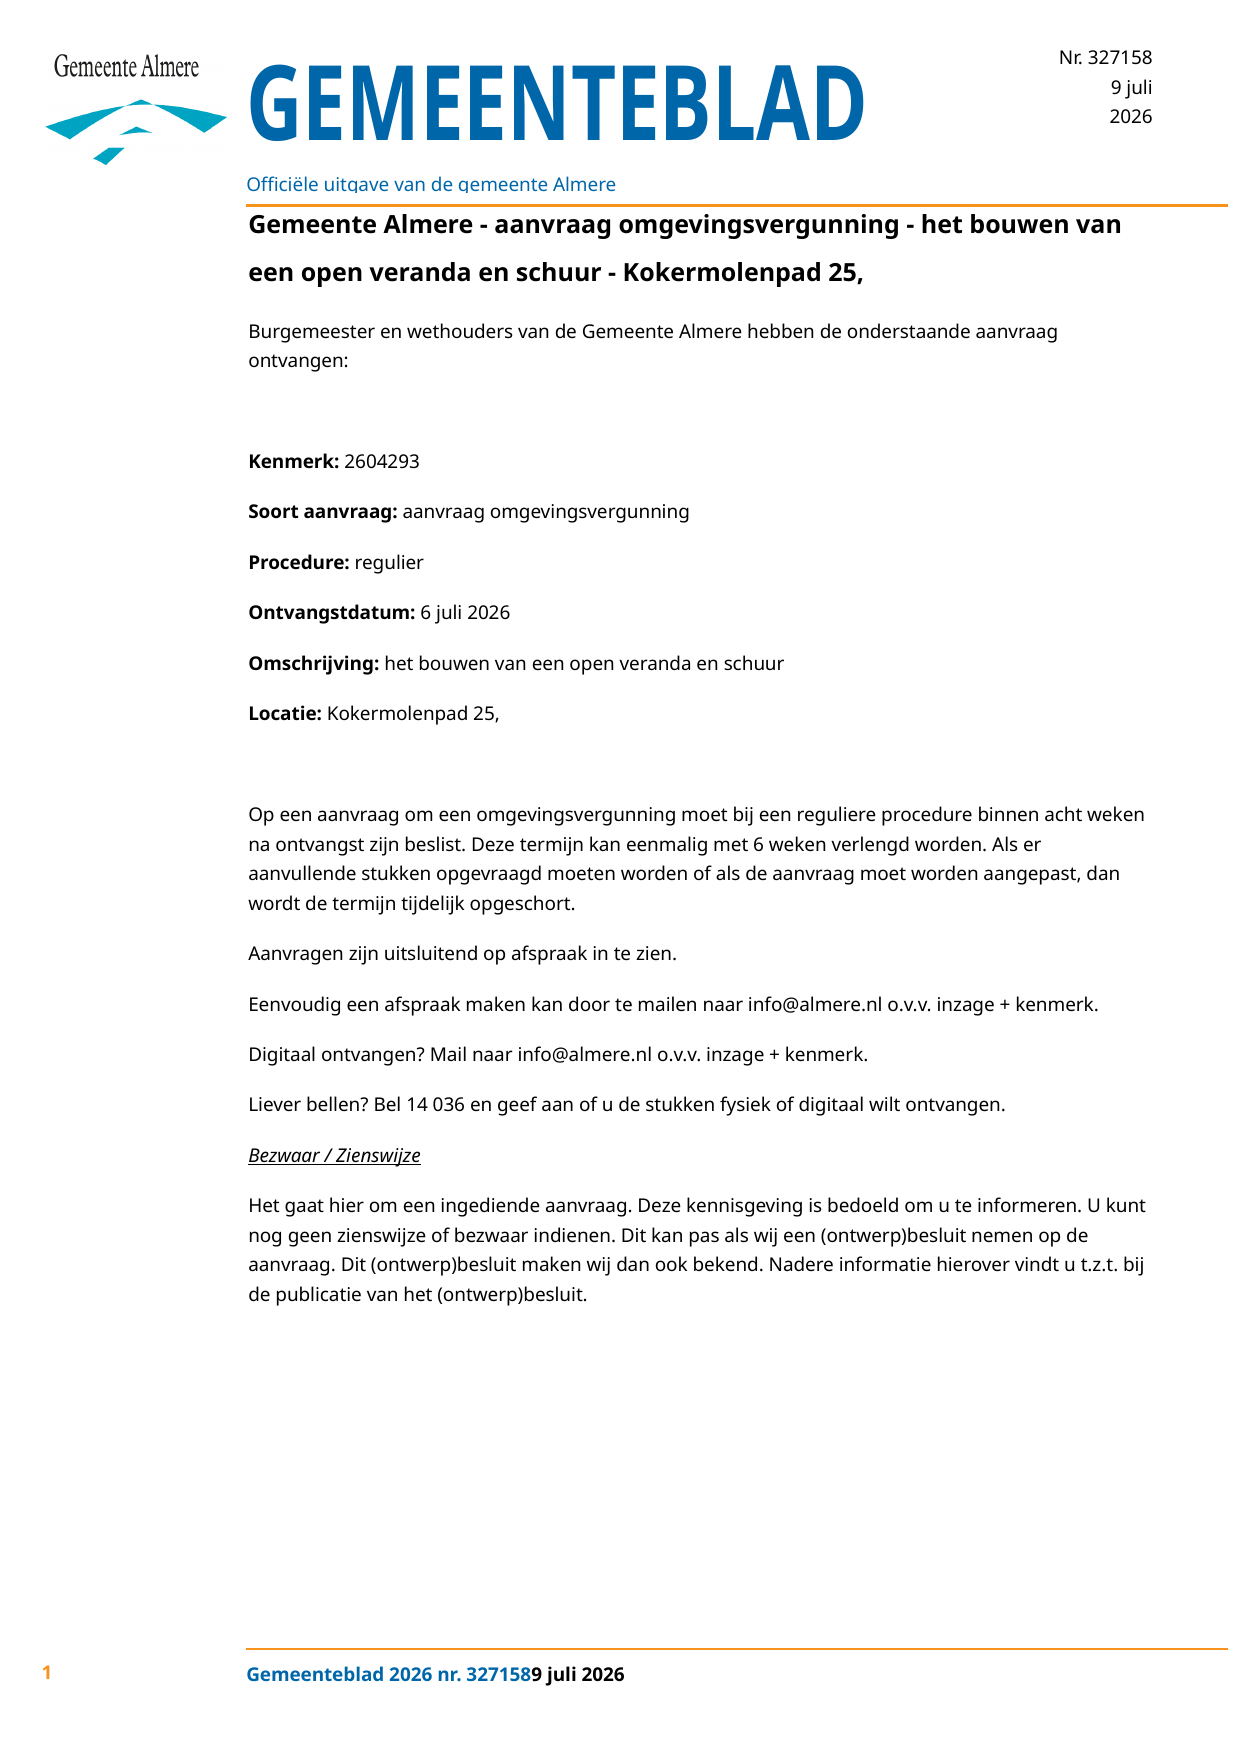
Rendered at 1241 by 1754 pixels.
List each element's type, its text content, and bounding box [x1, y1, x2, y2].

text Gemeente Almere - aanvraag omgevingsvergunning - het bouwen van een open veranda en schuur - Kokermolenpad 25, [248, 207, 1152, 288]
text Het gaat hier om een ingediende aanvraag. Deze kennisgeving is bedoeld om u te informeren. U kunt nog geen zienswijze of bezwaar indienen. Dit kan pas als wij een (ontwerp)besluit nemen op de aanvraag. Dit (ontwerp)besluit maken wij dan ook bekend. Nadere informatie hierover vindt u t.z.t. bij de publicatie van het (ontwerp)besluit. [248, 1192, 1152, 1307]
text Op een aanvraag om een omgevingsvergunning moet bij een reguliere procedure binnen acht weken na ontvangst zijn beslist. Deze termijn kan eenmalig met 6 weken verlengd worden. Als er aanvullende stukken opgevraagd moeten worden of als de aanvraag moet worden aangepast, dan wordt de termijn tijdelijk opgeschort. [248, 801, 1152, 916]
text Locatie: Kokermolenpad 25, [248, 700, 1152, 726]
text Kenmerk: 2604293 [248, 448, 1152, 474]
text Soort aanvraag: aanvraag omgevingsvergunning [248, 499, 1152, 524]
text Digitaal ontvangen? Mail naar info@almere.nl o.v.v. inzage + kenmerk. [248, 1041, 1152, 1067]
text Eenvoudig een afspraak maken kan door te mailen naar info@almere.nl o.v.v. inzage + kenmerk. [248, 991, 1152, 1017]
text Liever bellen? Bel 14 036 en geef aan of u de stukken fysiek of digitaal wilt ontvangen. [248, 1092, 1152, 1117]
text Burgemeester en wethouders van de Gemeente Almere hebben de onderstaande aanvraag ontvangen: [248, 318, 1152, 373]
text Omschrijving: het bouwen van een open veranda en schuur [248, 650, 1152, 676]
text Ontvangstdatum: 6 juli 2026 [248, 599, 1152, 625]
text Bezwaar / Zienswijze [248, 1142, 1152, 1168]
picture [41, 47, 231, 172]
text Procedure: regulier [248, 549, 1152, 575]
text Aanvragen zijn uitsluitend op afspraak in te zien. [248, 940, 1152, 966]
